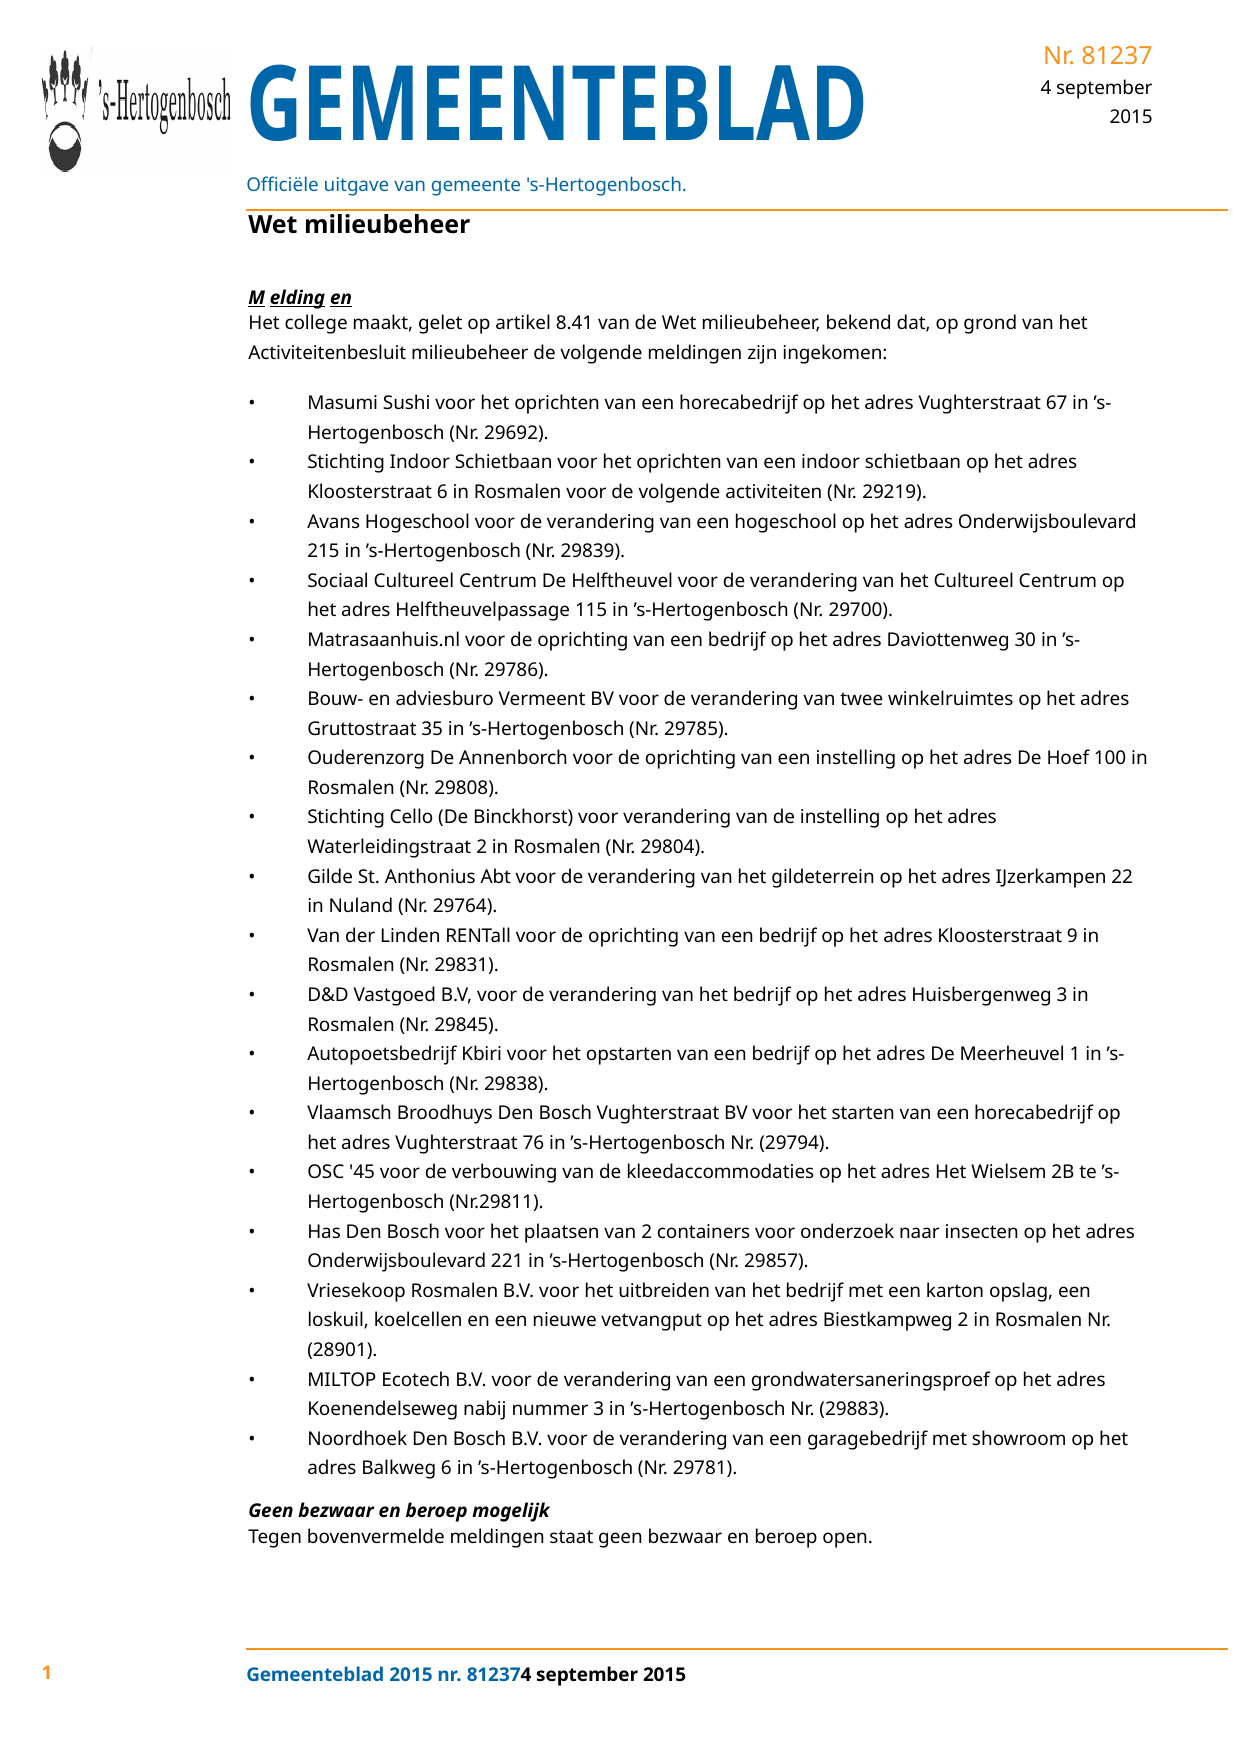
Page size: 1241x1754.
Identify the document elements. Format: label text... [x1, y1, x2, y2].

list Ouderenzorg De Annenborch voor de oprichting van een instelling op het adres De Hoef 100 in Rosmalen (Nr. 29808). [248, 744, 1152, 800]
text Geen bezwaar en beroep mogelijk [248, 1498, 1152, 1523]
list Sociaal Cultureel Centrum De Helftheuvel voor de verandering van het Cultureel Centrum op het adres Helftheuvelpassage 115 in ’s-Hertogenbosch (Nr. 29700). [248, 567, 1152, 622]
list Has Den Bosch voor het plaatsen van 2 containers voor onderzoek naar insecten op het adres Onderwijsboulevard 221 in ’s-Hertogenbosch (Nr. 29857). [248, 1218, 1152, 1273]
text Wet milieubeheer [248, 211, 1152, 241]
list Autopoetsbedrijf Kbiri voor het opstarten van een bedrijf op het adres De Meerheuvel 1 in ’s-Hertogenbosch (Nr. 29838). [248, 1040, 1152, 1096]
text Het college maakt, gelet op artikel 8.41 van de Wet milieubeheer, bekend dat, op grond van het Activiteitenbesluit milieubeheer de volgende meldingen zijn ingekomen: [248, 309, 1152, 365]
list Stichting Cello (De Binckhorst) voor verandering van de instelling op het adres Waterleidingstraat 2 in Rosmalen (Nr. 29804). [248, 804, 1152, 859]
list MILTOP Ecotech B.V. voor de verandering van een grondwatersaneringsproef op het adres Koenendelseweg nabij nummer 3 in ’s-Hertogenbosch Nr. (29883). [248, 1366, 1152, 1421]
list Vlaamsch Broodhuys Den Bosch Vughterstraat BV voor het starten van een horecabedrijf op het adres Vughterstraat 76 in ’s-Hertogenbosch Nr. (29794). [248, 1099, 1152, 1155]
list Bouw- en adviesburo Vermeent BV voor de verandering van twee winkelruimtes op het adres Gruttostraat 35 in ’s-Hertogenbosch (Nr. 29785). [248, 685, 1152, 741]
text Tegen bovenvermelde meldingen staat geen bezwaar en beroep open. [248, 1523, 1152, 1549]
list Avans Hogeschool voor de verandering van een hogeschool op het adres Onderwijsboulevard 215 in ’s-Hertogenbosch (Nr. 29839). [248, 508, 1152, 563]
list Matrasaanhuis.nl voor de oprichting van een bedrijf op het adres Daviottenweg 30 in ’s-Hertogenbosch (Nr. 29786). [248, 626, 1152, 682]
list Vriesekoop Rosmalen B.V. voor het uitbreiden van het bedrijf met een karton opslag, een loskuil, koelcellen en een nieuwe vetvangput op het adres Biestkampweg 2 in Rosmalen Nr. (28901). [248, 1277, 1152, 1362]
list Gilde St. Anthonius Abt voor de verandering van het gildeterrein op het adres IJzerkampen 22 in Nuland (Nr. 29764). [248, 863, 1152, 918]
text M elding en [248, 284, 1152, 309]
list Van der Linden RENTall voor de oprichting van een bedrijf op het adres Kloosterstraat 9 in Rosmalen (Nr. 29831). [248, 922, 1152, 977]
list D&D Vastgoed B.V, voor de verandering van het bedrijf op het adres Huisbergenweg 3 in Rosmalen (Nr. 29845). [248, 981, 1152, 1037]
list OSC '45 voor de verbouwing van de kleedaccommodaties op het adres Het Wielsem 2B te ’s-Hertogenbosch (Nr.29811). [248, 1159, 1152, 1214]
list Stichting Indoor Schietbaan voor het oprichten van een indoor schietbaan op het adres Kloosterstraat 6 in Rosmalen voor de volgende activiteiten (Nr. 29219). [248, 449, 1152, 504]
picture [41, 47, 231, 172]
list Noordhoek Den Bosch B.V. voor de verandering van een garagebedrijf met showroom op het adres Balkweg 6 in ’s-Hertogenbosch (Nr. 29781). [248, 1425, 1152, 1480]
list Masumi Sushi voor het oprichten van een horecabedrijf op het adres Vughterstraat 67 in ’s-Hertogenbosch (Nr. 29692). [248, 389, 1152, 445]
